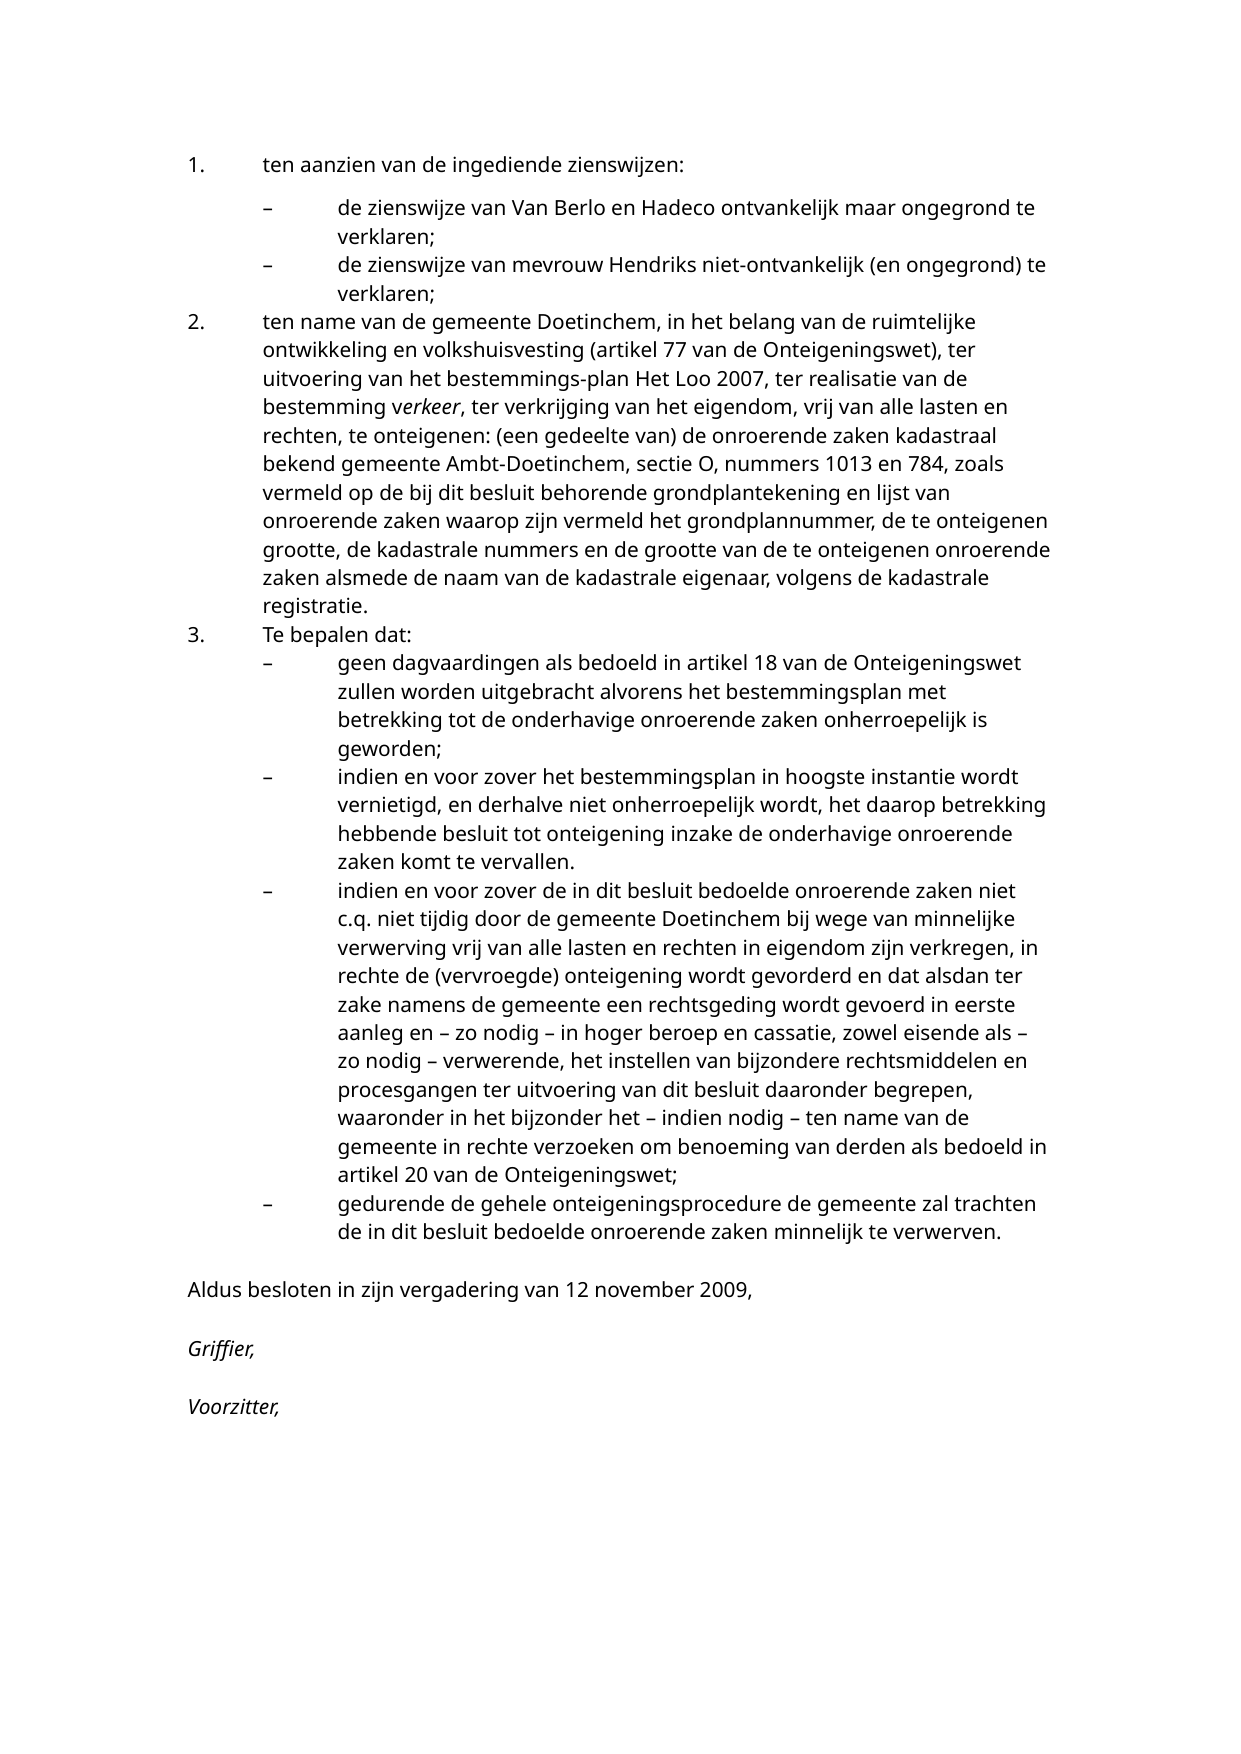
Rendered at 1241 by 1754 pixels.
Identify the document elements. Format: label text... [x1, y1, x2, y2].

list indien en voor zover het bestemmingsplan in hoogste instantie wordt vernietigd, en derhalve niet onherroepelijk wordt, het daarop betrekking hebbende besluit tot onteigening inzake de onderhavige onroerende zaken komt te vervallen. [262, 762, 1053, 876]
list ten name van de gemeente Doetinchem, in het belang van de ruimtelijke ontwikkeling en volkshuisvesting (artikel 77 van de Onteigeningswet), ter uitvoering van het bestemmings-plan Het Loo 2007, ter realisatie van de bestemming verkeer, ter verkrijging van het eigendom, vrij van alle lasten en rechten, te onteigenen: (een gedeelte van) de onroerende zaken kadastraal bekend gemeente Ambt-Doetinchem, sectie O, nummers 1013 en 784, zoals vermeld op de bij dit besluit behorende grondplantekening en lijst van onroerende zaken waarop zijn vermeld het grondplannummer, de te onteigenen grootte, de kadastrale nummers en de grootte van de te onteigenen onroerende zaken alsmede de naam van de kadastrale eigenaar, volgens de kadastrale registratie. [187, 307, 1053, 620]
text Griffier, [187, 1334, 1053, 1362]
list Te bepalen dat: [187, 620, 1053, 648]
list ten aanzien van de ingediende zienswijzen: [187, 150, 1053, 178]
list de zienswijze van Van Berlo en Hadeco ontvankelijk maar ongegrond te verklaren; [262, 193, 1053, 250]
list gedurende de gehele onteigeningsprocedure de gemeente zal trachten de in dit besluit bedoelde onroerende zaken minnelijk te verwerven. [262, 1189, 1053, 1246]
list de zienswijze van mevrouw Hendriks niet-ontvankelijk (en ongegrond) te verklaren; [262, 250, 1053, 307]
list indien en voor zover de in dit besluit bedoelde onroerende zaken niet c.q. niet tijdig door de gemeente Doetinchem bij wege van minnelijke verwerving vrij van alle lasten en rechten in eigendom zijn verkregen, in rechte de (vervroegde) onteigening wordt gevorderd en dat alsdan ter zake namens de gemeente een rechtsgeding wordt gevoerd in eerste aanleg en – zo nodig – in hoger beroep en cassatie, zowel eisende als – zo nodig – verwerende, het instellen van bijzondere rechtsmiddelen en procesgangen ter uitvoering van dit besluit daaronder begrepen, waaronder in het bijzonder het – indien nodig – ten name van de gemeente in rechte verzoeken om benoeming van derden als bedoeld in artikel 20 van de Onteigeningswet; [262, 876, 1053, 1189]
list geen dagvaardingen als bedoeld in artikel 18 van de Onteigeningswet zullen worden uitgebracht alvorens het bestemmingsplan met betrekking tot de onderhavige onroerende zaken onherroepelijk is geworden; [262, 648, 1053, 762]
text Voorzitter, [187, 1392, 1053, 1421]
text Aldus besloten in zijn vergadering van 12 november 2009, [187, 1276, 1053, 1304]
